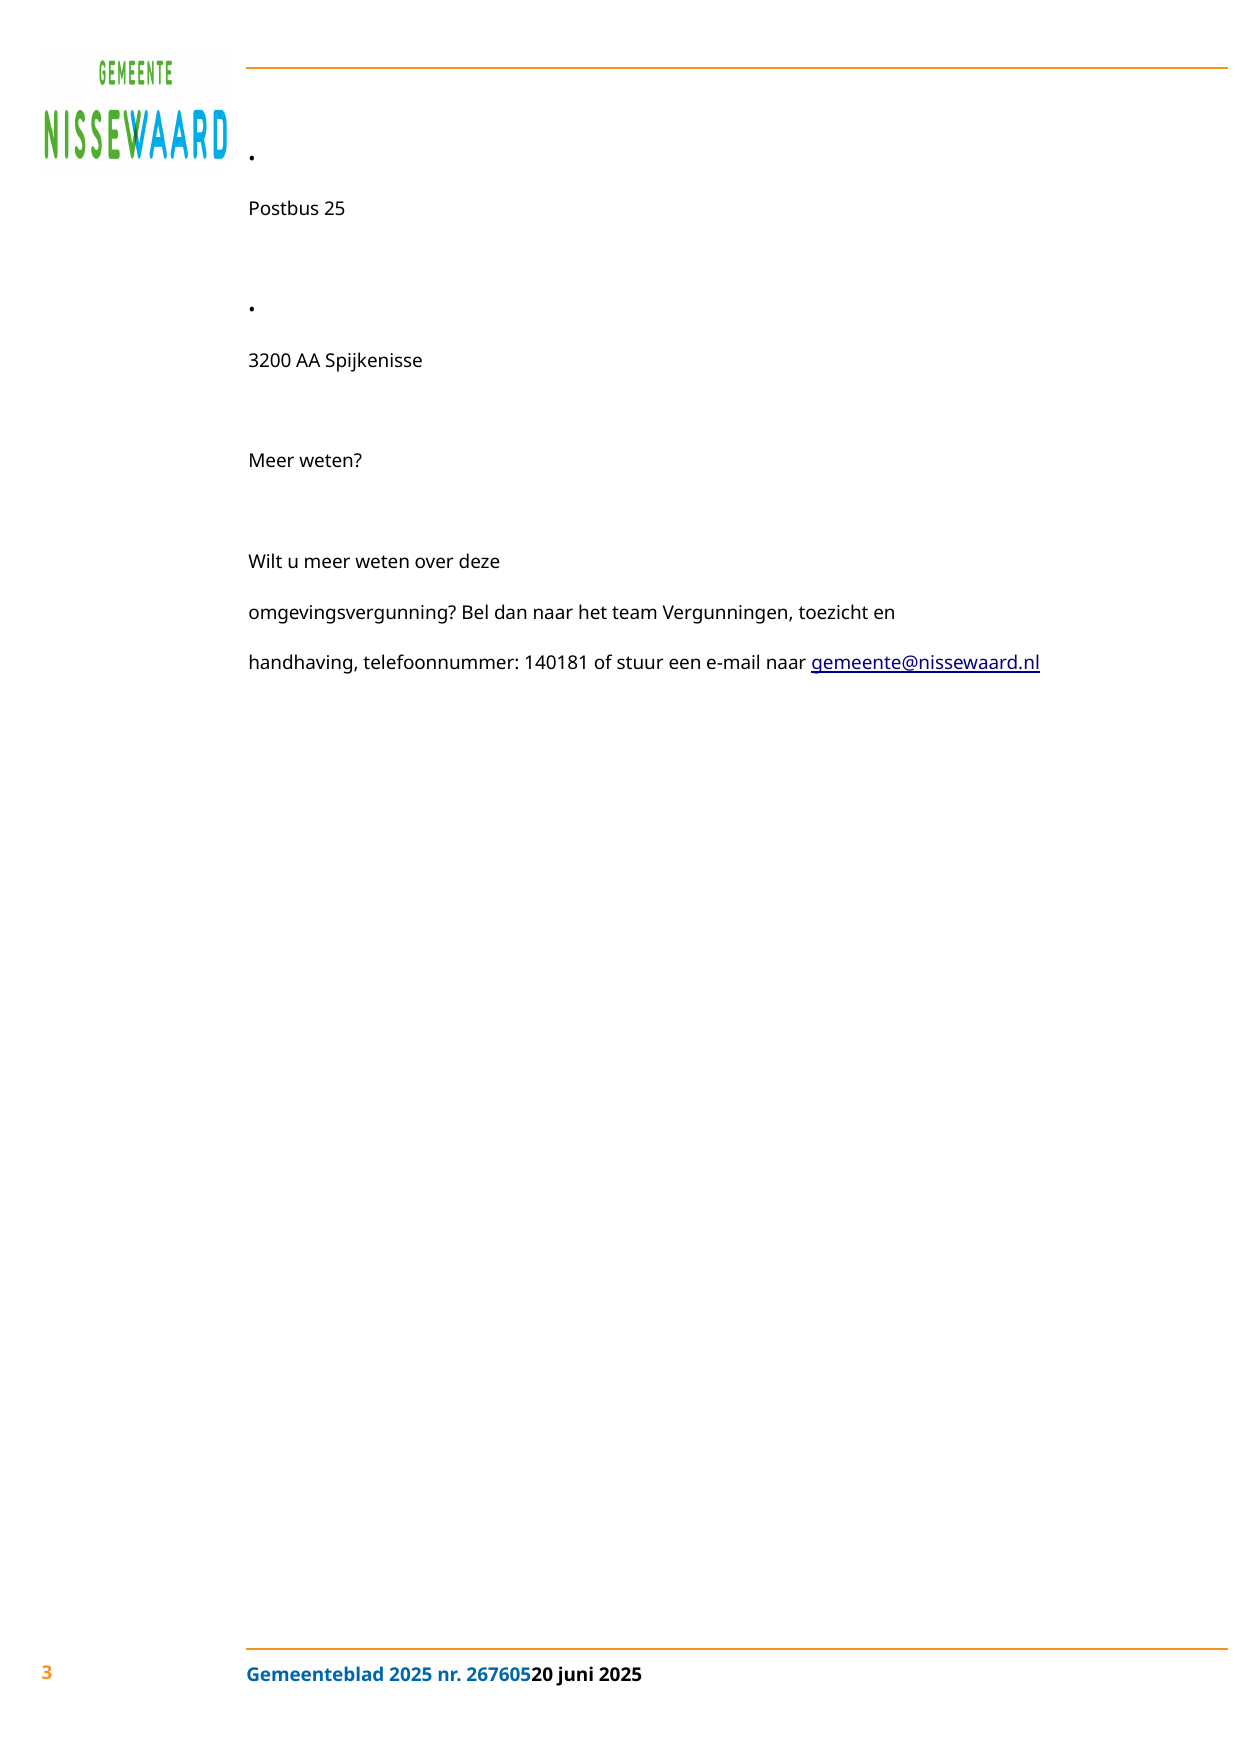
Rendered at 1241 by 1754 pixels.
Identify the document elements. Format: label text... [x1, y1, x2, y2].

text omgevingsvergunning? Bel dan naar het team Vergunningen, toezicht en [248, 599, 1152, 625]
picture [41, 47, 231, 172]
text handhaving, telefoonnummer: 140181 of stuur een e-mail naar gemeente@nissewaard.nl [248, 649, 1152, 675]
text Postbus 25 [248, 196, 1152, 221]
text Wilt u meer weten over deze [248, 548, 1152, 574]
text • [248, 145, 1152, 171]
text Meer weten? [248, 448, 1152, 473]
text • [248, 296, 1152, 322]
text 3200 AA Spijkenisse [248, 347, 1152, 373]
